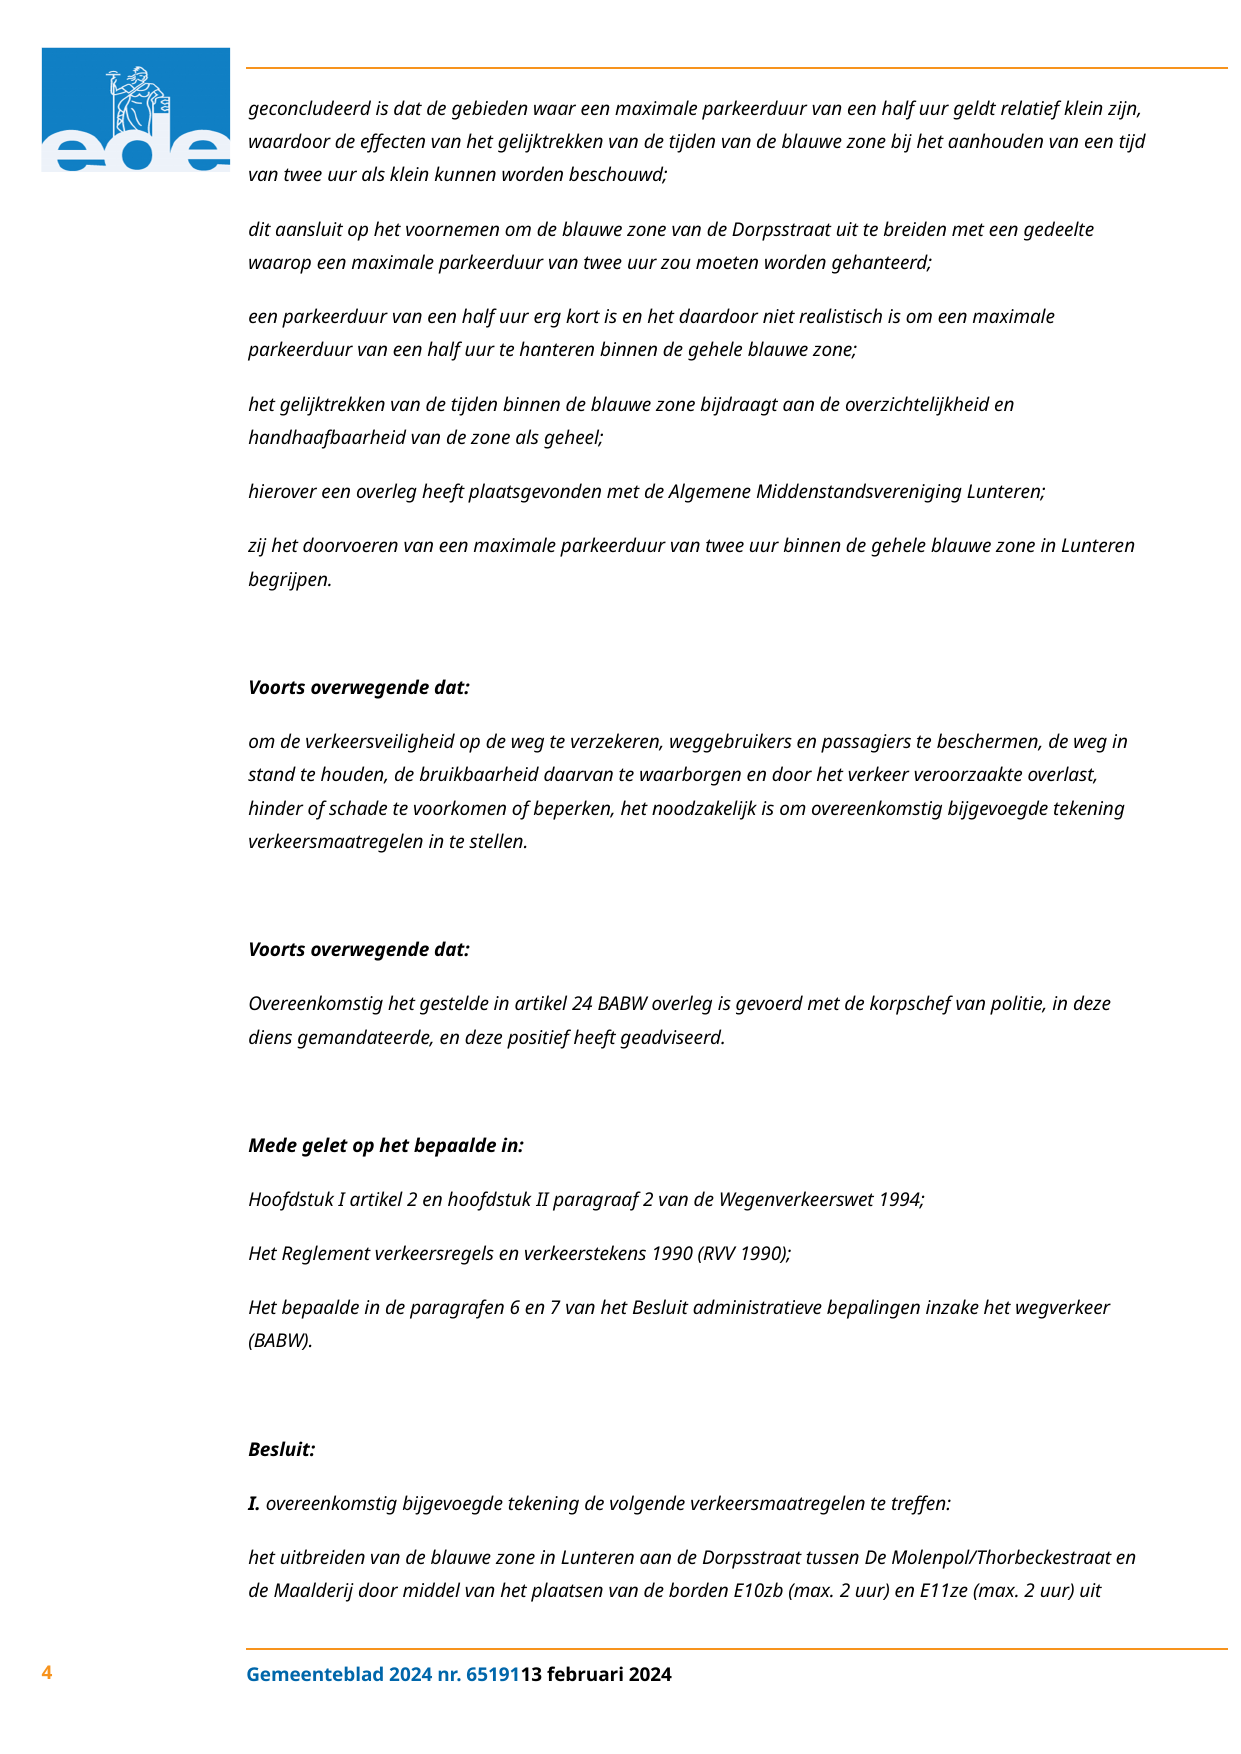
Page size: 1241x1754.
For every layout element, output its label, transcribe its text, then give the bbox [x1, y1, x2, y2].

text Besluit: [248, 1436, 1152, 1461]
text Het bepaalde in de paragrafen 6 en 7 van het Besluit administratieve bepalingen inzake het wegverkeer (BABW). [248, 1294, 1152, 1353]
text Voorts overwegende dat: [248, 674, 1152, 699]
text Mede gelet op het bepaalde in: [248, 1132, 1152, 1158]
text geconcludeerd is dat de gebieden waar een maximale parkeerduur van een half uur geldt relatief klein zijn, waardoor de effecten van het gelijktrekken van de tijden van de blauwe zone bij het aanhouden van een tijd van twee uur als klein kunnen worden beschouwd; [248, 95, 1152, 187]
text zij het doorvoeren van een maximale parkeerduur van twee uur binnen de gehele blauwe zone in Lunteren begrijpen. [248, 532, 1152, 591]
text dit aansluit op het voornemen om de blauwe zone van de Dorpsstraat uit te breiden met een gedeelte waarop een maximale parkeerduur van twee uur zou moeten worden gehanteerd; [248, 216, 1152, 275]
text Hoofdstuk I artikel 2 en hoofdstuk II paragraaf 2 van de Wegenverkeerswet 1994; [248, 1186, 1152, 1212]
text Het Reglement verkeersregels en verkeerstekens 1990 (RVV 1990); [248, 1240, 1152, 1266]
text een parkeerduur van een half uur erg kort is en het daardoor niet realistisch is om een maximale parkeerduur van een half uur te hanteren binnen de gehele blauwe zone; [248, 303, 1152, 362]
text Overeenkomstig het gestelde in artikel 24 BABW overleg is gevoerd met de korpschef van politie, in deze diens gemandateerde, en deze positief heeft geadviseerd. [248, 990, 1152, 1049]
text I. overeenkomstig bijgevoegde tekening de volgende verkeersmaatregelen te treffen: [248, 1490, 1152, 1516]
picture [41, 47, 231, 172]
text het uitbreiden van de blauwe zone in Lunteren aan de Dorpsstraat tussen De Molenpol/Thorbeckestraat en de Maalderij door middel van het plaatsen van de borden E10zb (max. 2 uur) en E11ze (max. 2 uur) uit [248, 1544, 1152, 1603]
text het gelijktrekken van de tijden binnen de blauwe zone bijdraagt aan de overzichtelijkheid en handhaafbaarheid van de zone als geheel; [248, 391, 1152, 450]
text om de verkeersveiligheid op de weg te verzekeren, weggebruikers en passagiers te beschermen, de weg in stand te houden, de bruikbaarheid daarvan te waarborgen en door het verkeer veroorzaakte overlast, hinder of schade te voorkomen of beperken, het noodzakelijk is om overeenkomstig bijgevoegde tekening verkeersmaatregelen in te stellen. [248, 728, 1152, 854]
text hierover een overleg heeft plaatsgevonden met de Algemene Middenstandsvereniging Lunteren; [248, 478, 1152, 504]
text Voorts overwegende dat: [248, 936, 1152, 962]
